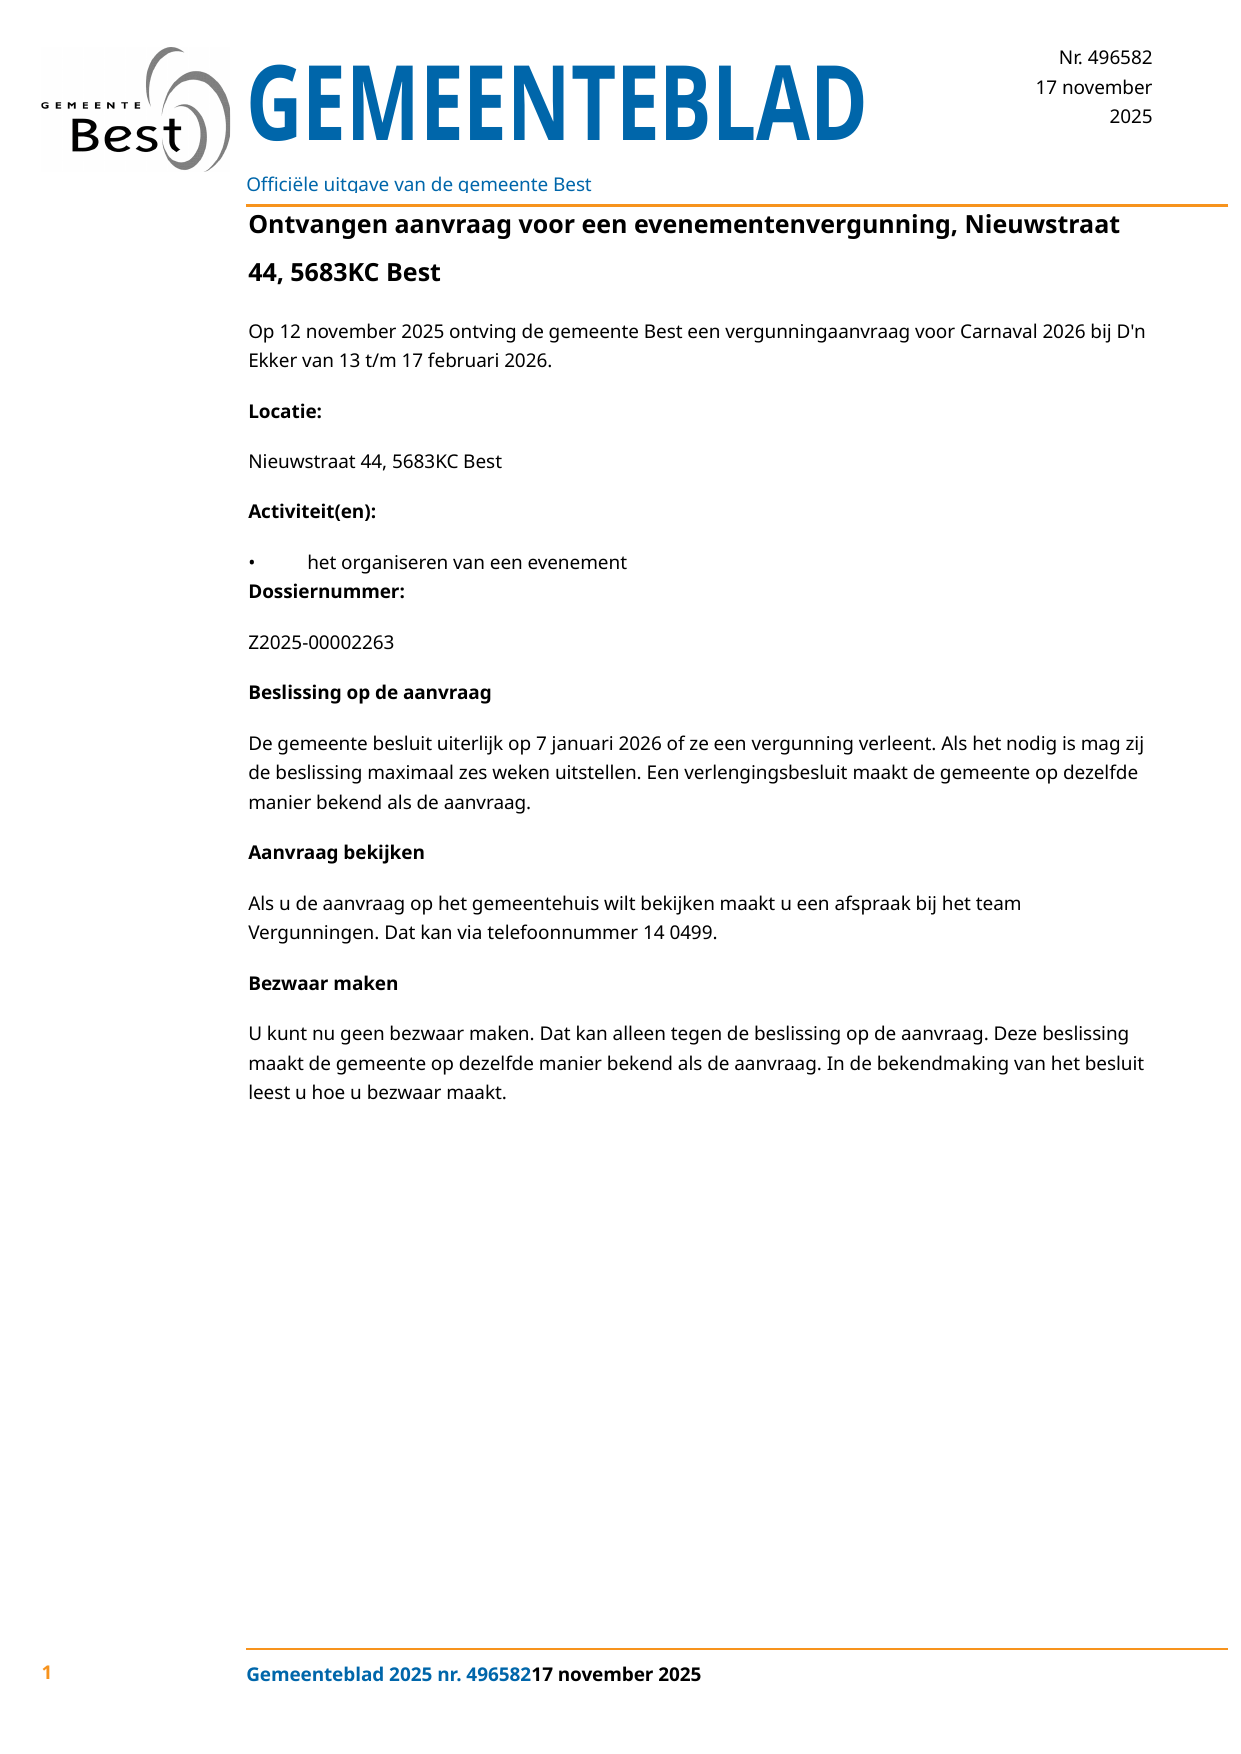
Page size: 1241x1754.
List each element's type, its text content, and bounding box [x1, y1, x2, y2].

text Locatie: [248, 398, 1152, 424]
text Bezwaar maken [248, 970, 1152, 996]
text Aanvraag bekijken [248, 839, 1152, 865]
text Dossiernummer: [248, 579, 1152, 604]
list het organiseren van een evenement [248, 549, 1152, 575]
text U kunt nu geen bezwaar maken. Dat kan alleen tegen de beslissing op de aanvraag. Deze beslissing maakt de gemeente op dezelfde manier bekend als de aanvraag. In de bekendmaking van het besluit leest u hoe u bezwaar maakt. [248, 1020, 1152, 1105]
picture [41, 47, 231, 172]
text De gemeente besluit uiterlijk op 7 januari 2026 of ze een vergunning verleent. Als het nodig is mag zij de beslissing maximaal zes weken uitstellen. Een verlengingsbesluit maakt de gemeente op dezelfde manier bekend als de aanvraag. [248, 730, 1152, 815]
text Nieuwstraat 44, 5683KC Best [248, 448, 1152, 474]
text Activiteit(en): [248, 499, 1152, 524]
text Z2025-00002263 [248, 629, 1152, 655]
text Beslissing op de aanvraag [248, 679, 1152, 705]
text Als u de aanvraag op het gemeentehuis wilt bekijken maakt u een afspraak bij het team Vergunningen. Dat kan via telefoonnummer 14 0499. [248, 890, 1152, 945]
text Ontvangen aanvraag voor een evenementenvergunning, Nieuwstraat 44, 5683KC Best [248, 207, 1152, 288]
text Op 12 november 2025 ontving de gemeente Best een vergunningaanvraag voor Carnaval 2026 bij D'n Ekker van 13 t/m 17 februari 2026. [248, 318, 1152, 373]
